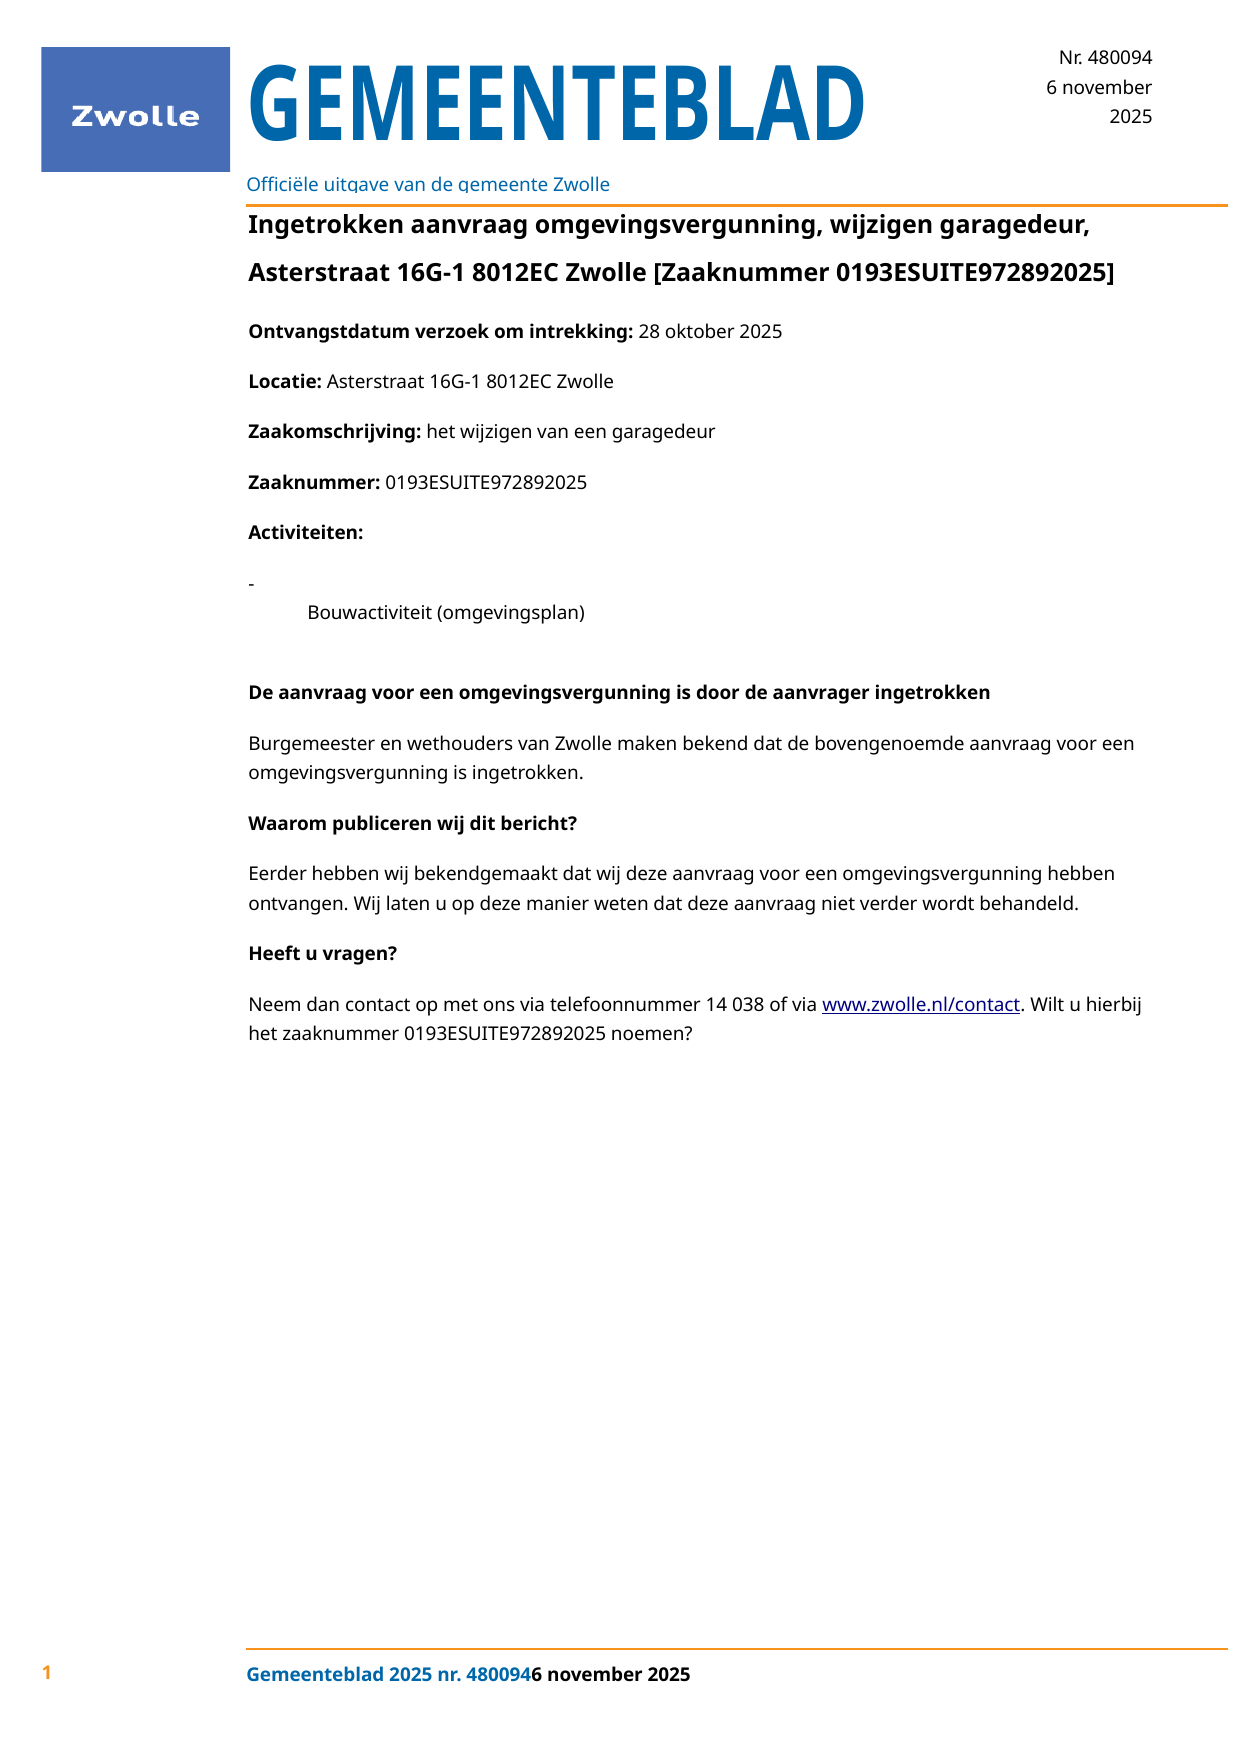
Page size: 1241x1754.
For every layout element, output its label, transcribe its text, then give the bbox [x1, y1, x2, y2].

text Eerder hebben wij bekendgemaakt dat wij deze aanvraag voor een omgevingsvergunning hebben ontvangen. Wij laten u op deze manier weten dat deze aanvraag niet verder wordt behandeld. [248, 860, 1152, 916]
text Activiteiten: [248, 519, 1152, 545]
picture [41, 47, 231, 172]
list Bouwactiviteit (omgevingsplan) [248, 599, 1152, 625]
text De aanvraag voor een omgevingsvergunning is door de aanvrager ingetrokken [248, 679, 1152, 705]
text Ontvangstdatum verzoek om intrekking: 28 oktober 2025 [248, 318, 1152, 344]
text Zaakomschrijving: het wijzigen van een garagedeur [248, 419, 1152, 444]
text Locatie: Asterstraat 16G-1 8012EC Zwolle [248, 368, 1152, 394]
text Waarom publiceren wij dit bericht? [248, 810, 1152, 836]
text Zaaknummer: 0193ESUITE972892025 [248, 469, 1152, 495]
text Ingetrokken aanvraag omgevingsvergunning, wijzigen garagedeur, Asterstraat 16G-1 8012EC Zwolle [Zaaknummer 0193ESUITE972892025] [248, 207, 1152, 288]
text Neem dan contact op met ons via telefoonnummer 14 038 of via www.zwolle.nl/contact. Wilt u hierbij het zaaknummer 0193ESUITE972892025 noemen? [248, 991, 1152, 1046]
text Heeft u vragen? [248, 940, 1152, 966]
text Burgemeester en wethouders van Zwolle maken bekend dat de bovengenoemde aanvraag voor een omgevingsvergunning is ingetrokken. [248, 730, 1152, 785]
